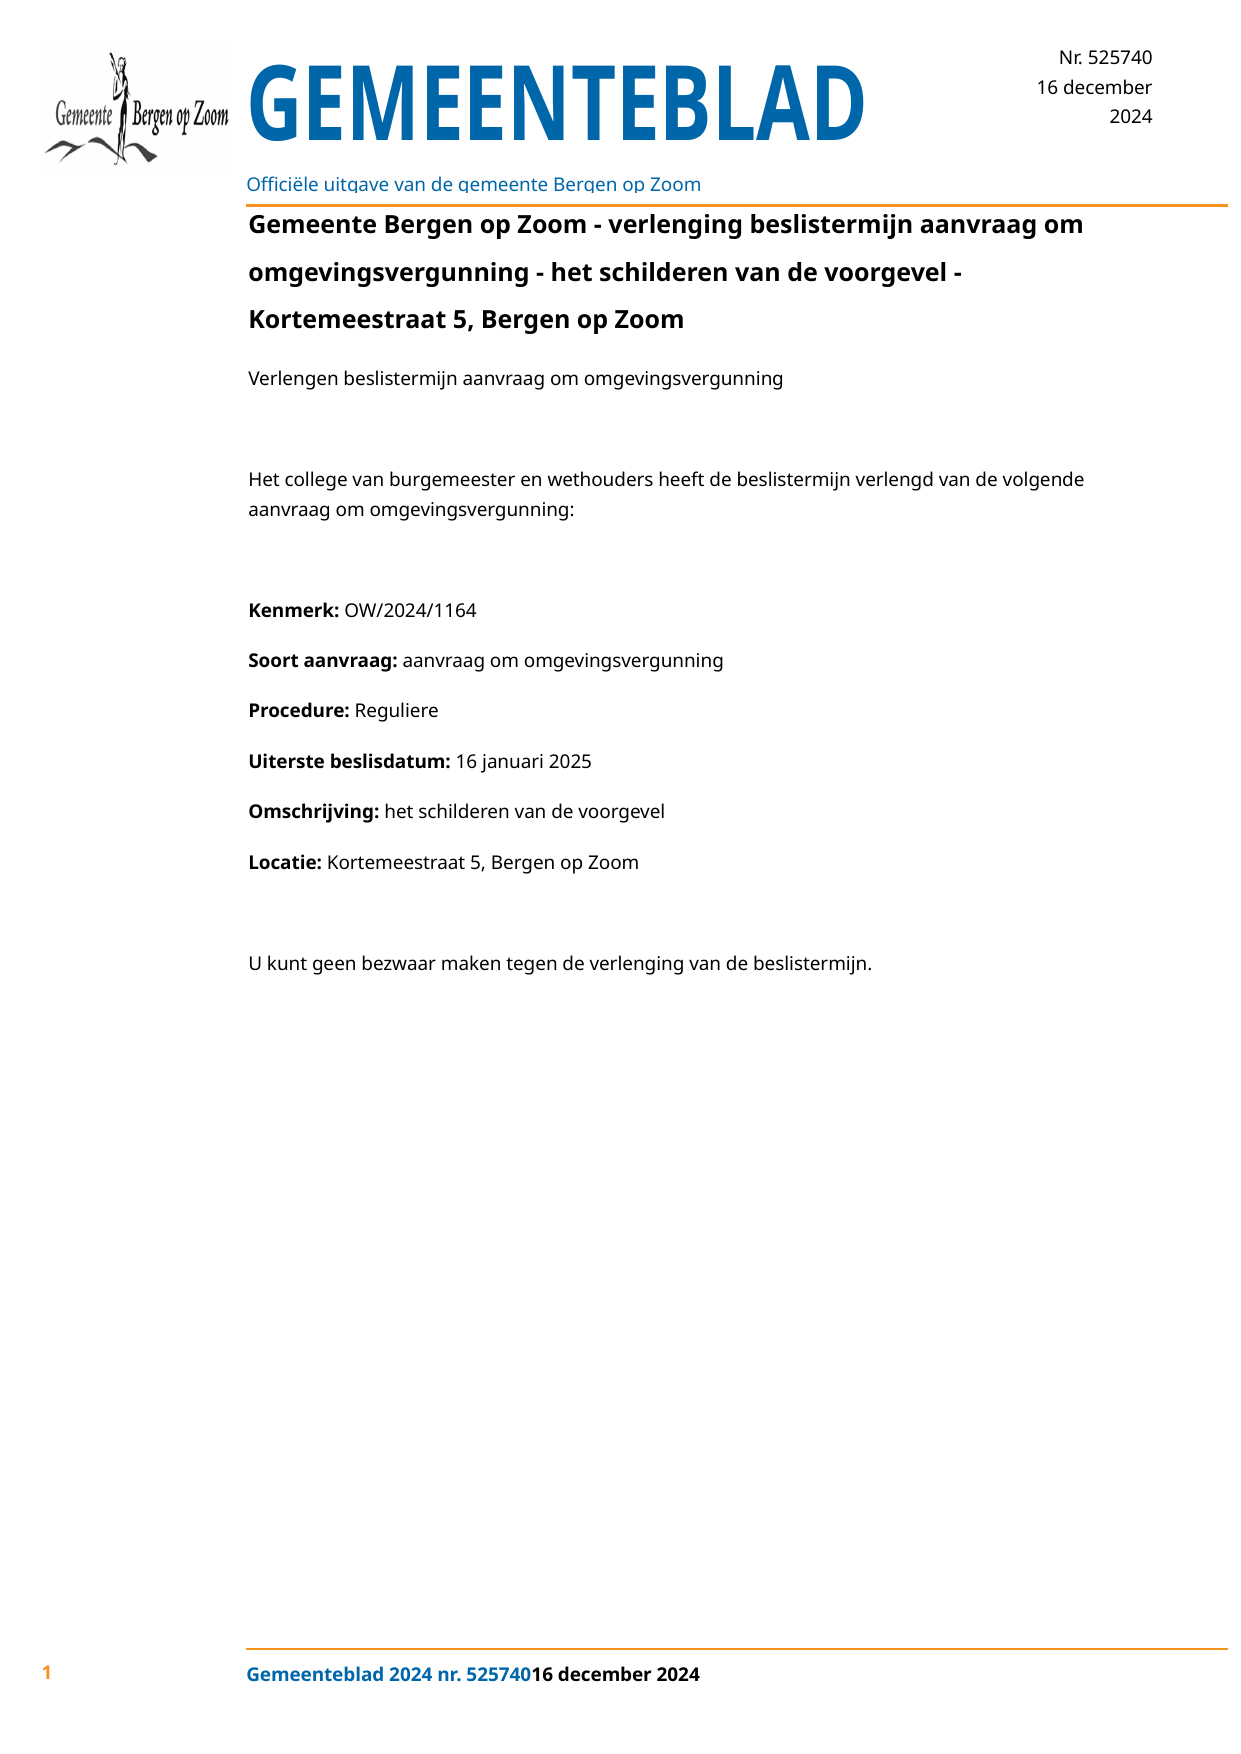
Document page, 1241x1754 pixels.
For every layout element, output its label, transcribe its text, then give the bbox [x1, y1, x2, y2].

text Kenmerk: OW/2024/1164 [248, 597, 1152, 622]
text U kunt geen bezwaar maken tegen de verlenging van de beslistermijn. [248, 950, 1152, 975]
text Uiterste beslisdatum: 16 januari 2025 [248, 748, 1152, 774]
text Omschrijving: het schilderen van de voorgevel [248, 798, 1152, 824]
text Procedure: Reguliere [248, 698, 1152, 723]
text Het college van burgemeester en wethouders heeft de beslistermijn verlengd van de volgende aanvraag om omgevingsvergunning: [248, 466, 1152, 522]
text Soort aanvraag: aanvraag om omgevingsvergunning [248, 647, 1152, 673]
text Gemeente Bergen op Zoom - verlenging beslistermijn aanvraag om omgevingsvergunning - het schilderen van de voorgevel - Kortemeestraat 5, Bergen op Zoom [248, 207, 1152, 336]
text Locatie: Kortemeestraat 5, Bergen op Zoom [248, 849, 1152, 874]
text Verlengen beslistermijn aanvraag om omgevingsvergunning [248, 366, 1152, 391]
picture [41, 47, 231, 172]
